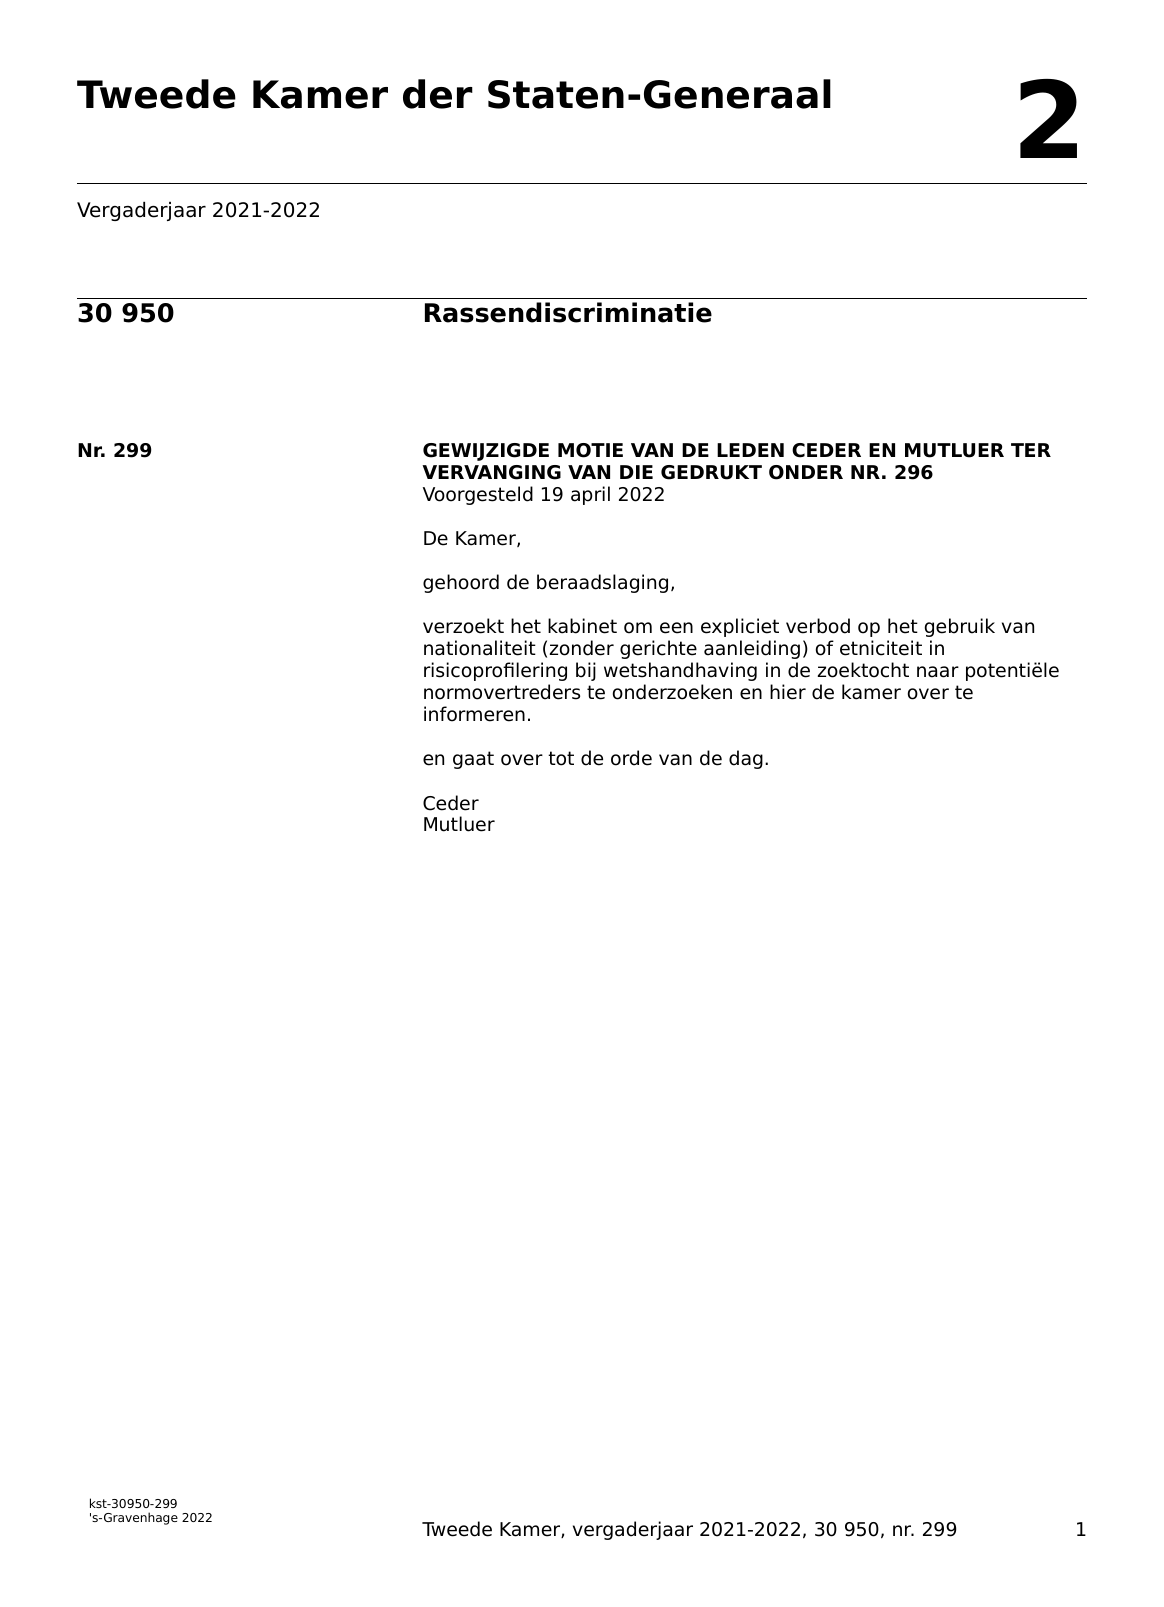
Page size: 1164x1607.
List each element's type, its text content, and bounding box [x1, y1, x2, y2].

text 's-Gravenhage 2022 [88, 1511, 323, 1525]
text De Kamer, [422, 528, 1087, 550]
table_header 2 [886, 59, 1087, 183]
text Ceder [422, 792, 1087, 814]
subtitle 30 950 Rassendiscriminatie [77, 299, 1087, 329]
text Voorgesteld 19 april 2022 [422, 484, 1087, 506]
subtitle Nr. 299 GEWIJZIGDE MOTIE VAN DE LEDEN CEDER EN MUTLUER TER VERVANGING VAN DIE GEDRUKT ONDER NR. 296 [77, 440, 1087, 484]
text gehoord de beraadslaging, [422, 572, 1087, 594]
text Mutluer [422, 814, 1087, 836]
text kst-30950-299 [88, 1497, 323, 1511]
table_cell Vergaderjaar 2021-2022 [77, 184, 1087, 298]
text en gaat over tot de orde van de dag. [422, 748, 1087, 770]
table_header Tweede Kamer der Staten-Generaal [77, 59, 886, 183]
text verzoekt het kabinet om een expliciet verbod op het gebruik van nationaliteit (zonder gerichte aanleiding) of etniciteit in risicoprofilering bij wetshandhaving in de zoektocht naar potentiële normovertreders te onderzoeken en hier de kamer over te informeren. [422, 616, 1087, 726]
